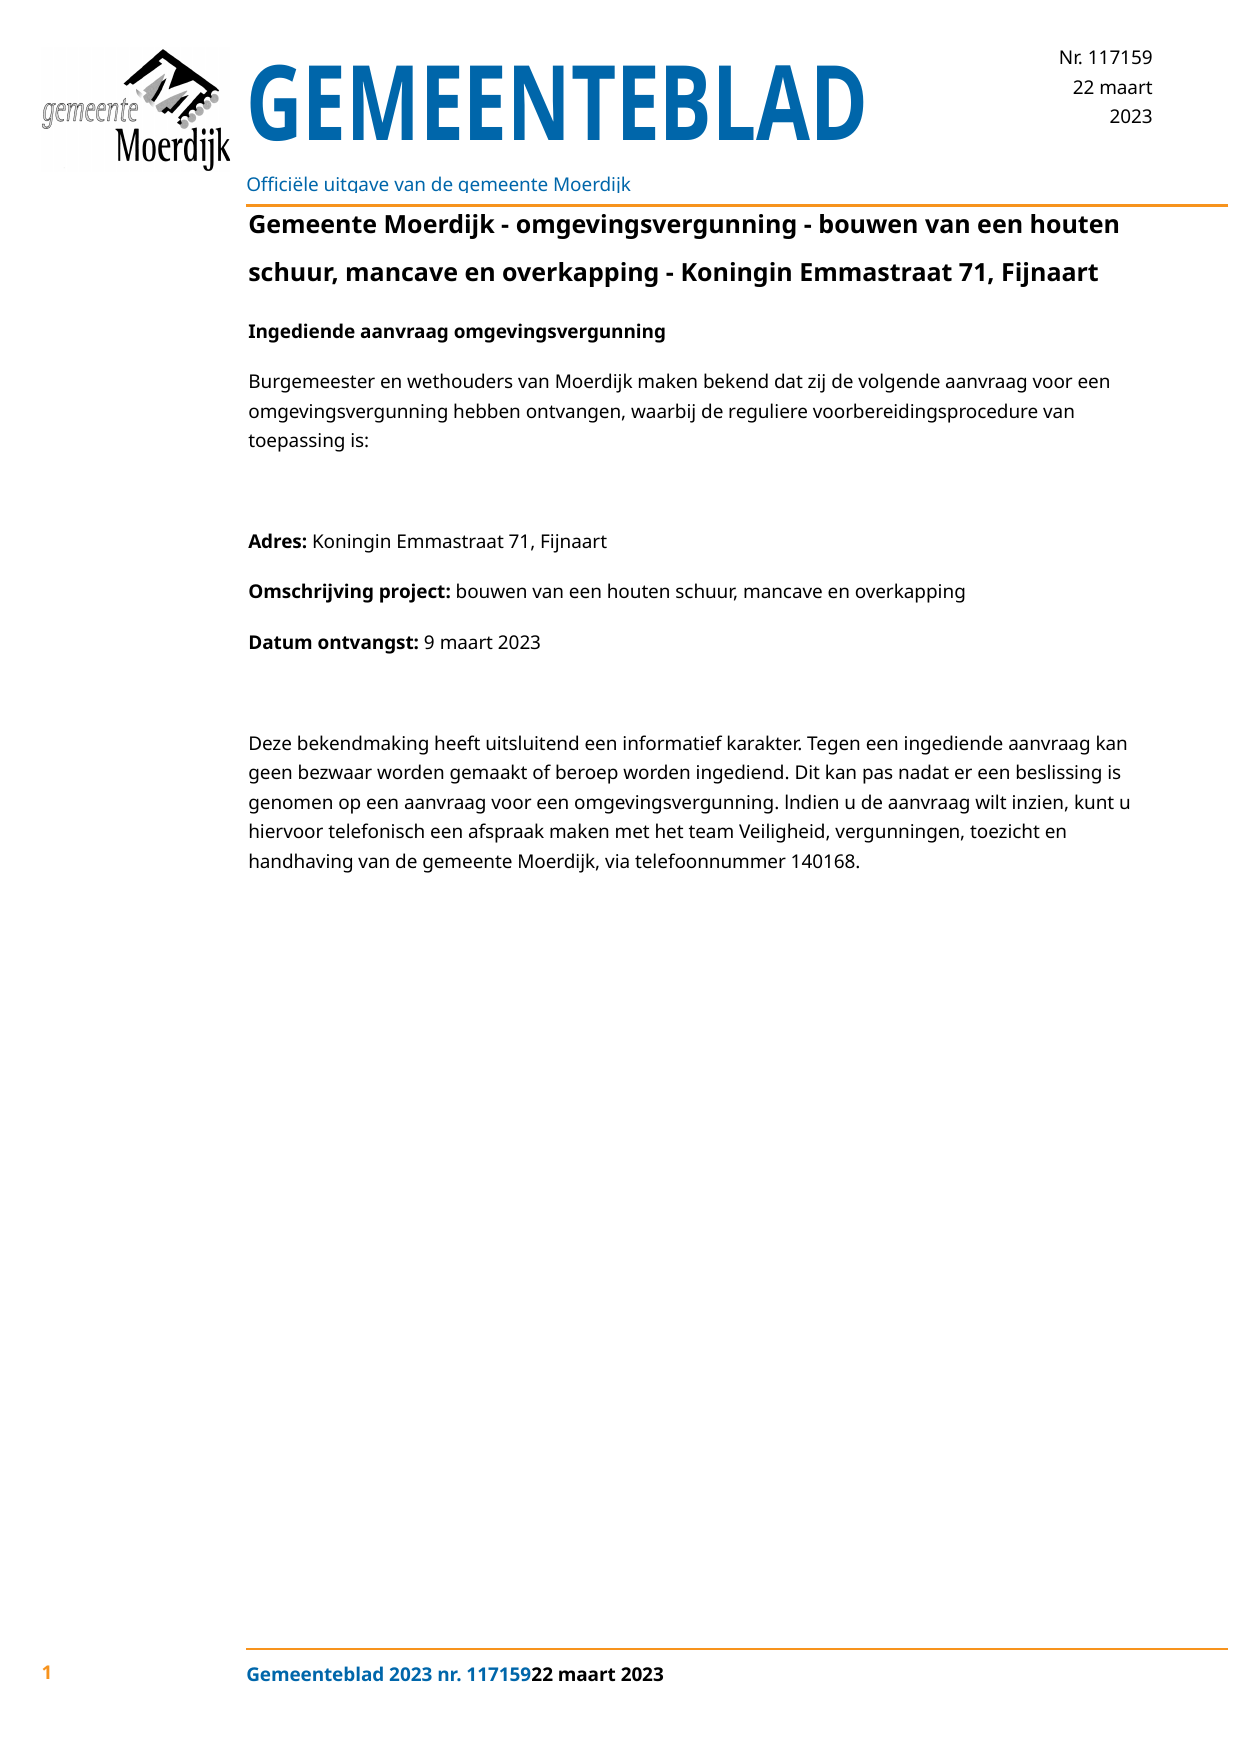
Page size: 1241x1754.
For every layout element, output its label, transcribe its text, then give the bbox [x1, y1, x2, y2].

text Gemeente Moerdijk - omgevingsvergunning - bouwen van een houten schuur, mancave en overkapping - Koningin Emmastraat 71, Fijnaart [248, 207, 1152, 288]
text Burgemeester en wethouders van Moerdijk maken bekend dat zij de volgende aanvraag voor een omgevingsvergunning hebben ontvangen, waarbij de reguliere voorbereidingsprocedure van toepassing is: [248, 368, 1152, 453]
text Ingediende aanvraag omgevingsvergunning [248, 318, 1152, 344]
picture [41, 47, 231, 172]
text Adres: Koningin Emmastraat 71, Fijnaart [248, 528, 1152, 554]
text Deze bekendmaking heeft uitsluitend een informatief karakter. Tegen een ingediende aanvraag kan geen bezwaar worden gemaakt of beroep worden ingediend. Dit kan pas nadat er een beslissing is genomen op een aanvraag voor een omgevingsvergunning. lndien u de aanvraag wilt inzien, kunt u hiervoor telefonisch een afspraak maken met het team Veiligheid, vergunningen, toezicht en handhaving van de gemeente Moerdijk, via telefoonnummer 140168. [248, 730, 1152, 874]
text Omschrijving project: bouwen van een houten schuur, mancave en overkapping [248, 579, 1152, 604]
text Datum ontvangst: 9 maart 2023 [248, 629, 1152, 655]
